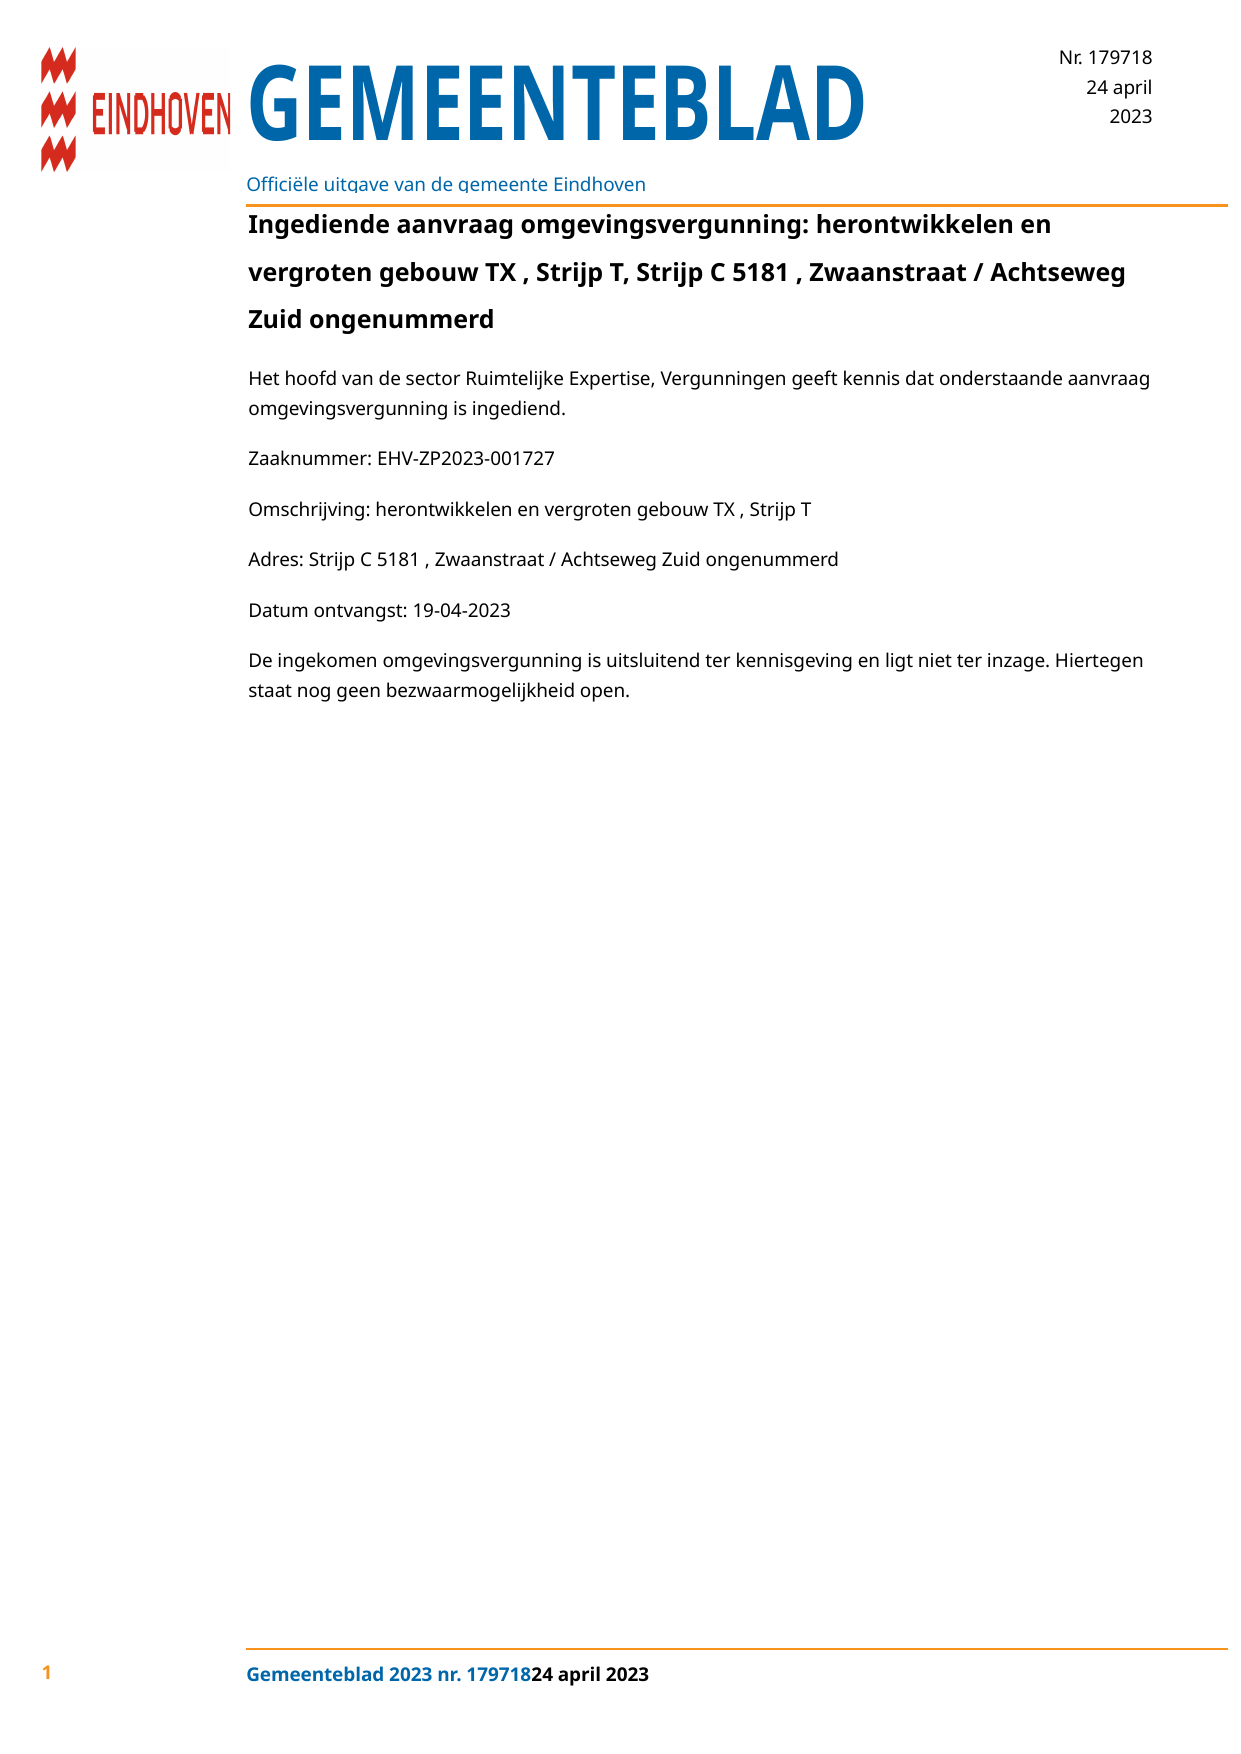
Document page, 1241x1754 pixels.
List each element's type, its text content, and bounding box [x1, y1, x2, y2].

picture [41, 47, 231, 172]
text De ingekomen omgevingsvergunning is uitsluitend ter kennisgeving en ligt niet ter inzage. Hiertegen staat nog geen bezwaarmogelijkheid open. [248, 647, 1152, 702]
text Zaaknummer: EHV-ZP2023-001727 [248, 446, 1152, 471]
text Het hoofd van de sector Ruimtelijke Expertise, Vergunningen geeft kennis dat onderstaande aanvraag omgevingsvergunning is ingediend. [248, 366, 1152, 421]
text Ingediende aanvraag omgevingsvergunning: herontwikkelen en vergroten gebouw TX , Strijp T, Strijp C 5181 , Zwaanstraat / Achtseweg Zuid ongenummerd [248, 207, 1152, 336]
text Adres: Strijp C 5181 , Zwaanstraat / Achtseweg Zuid ongenummerd [248, 546, 1152, 572]
text Datum ontvangst: 19-04-2023 [248, 597, 1152, 622]
text Omschrijving: herontwikkelen en vergroten gebouw TX , Strijp T [248, 496, 1152, 522]
